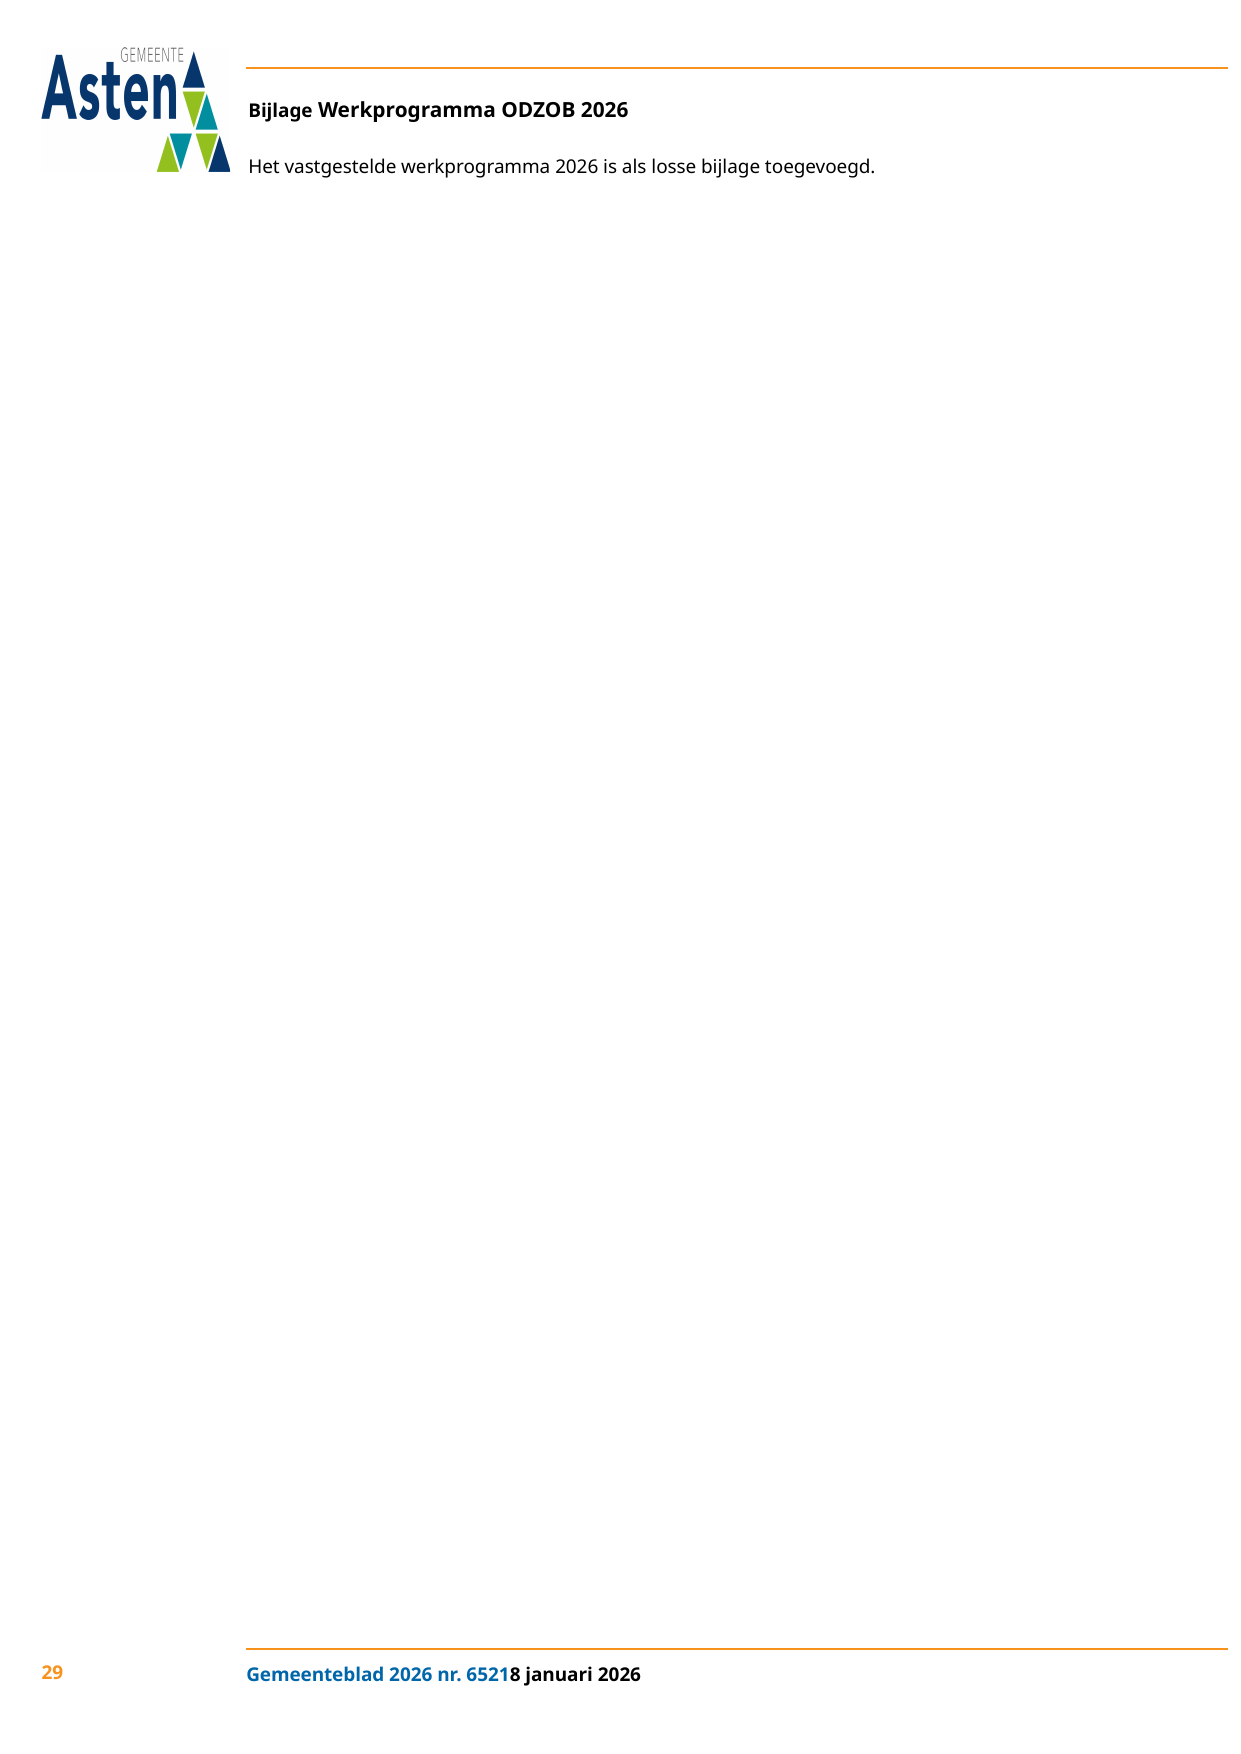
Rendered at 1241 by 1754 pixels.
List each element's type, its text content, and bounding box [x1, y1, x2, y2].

text Het vastgestelde werkprogramma 2026 is als losse bijlage toegevoegd. [248, 153, 1152, 179]
picture [41, 47, 231, 172]
text Bijlage Werkprogramma ODZOB 2026 [248, 95, 1152, 123]
